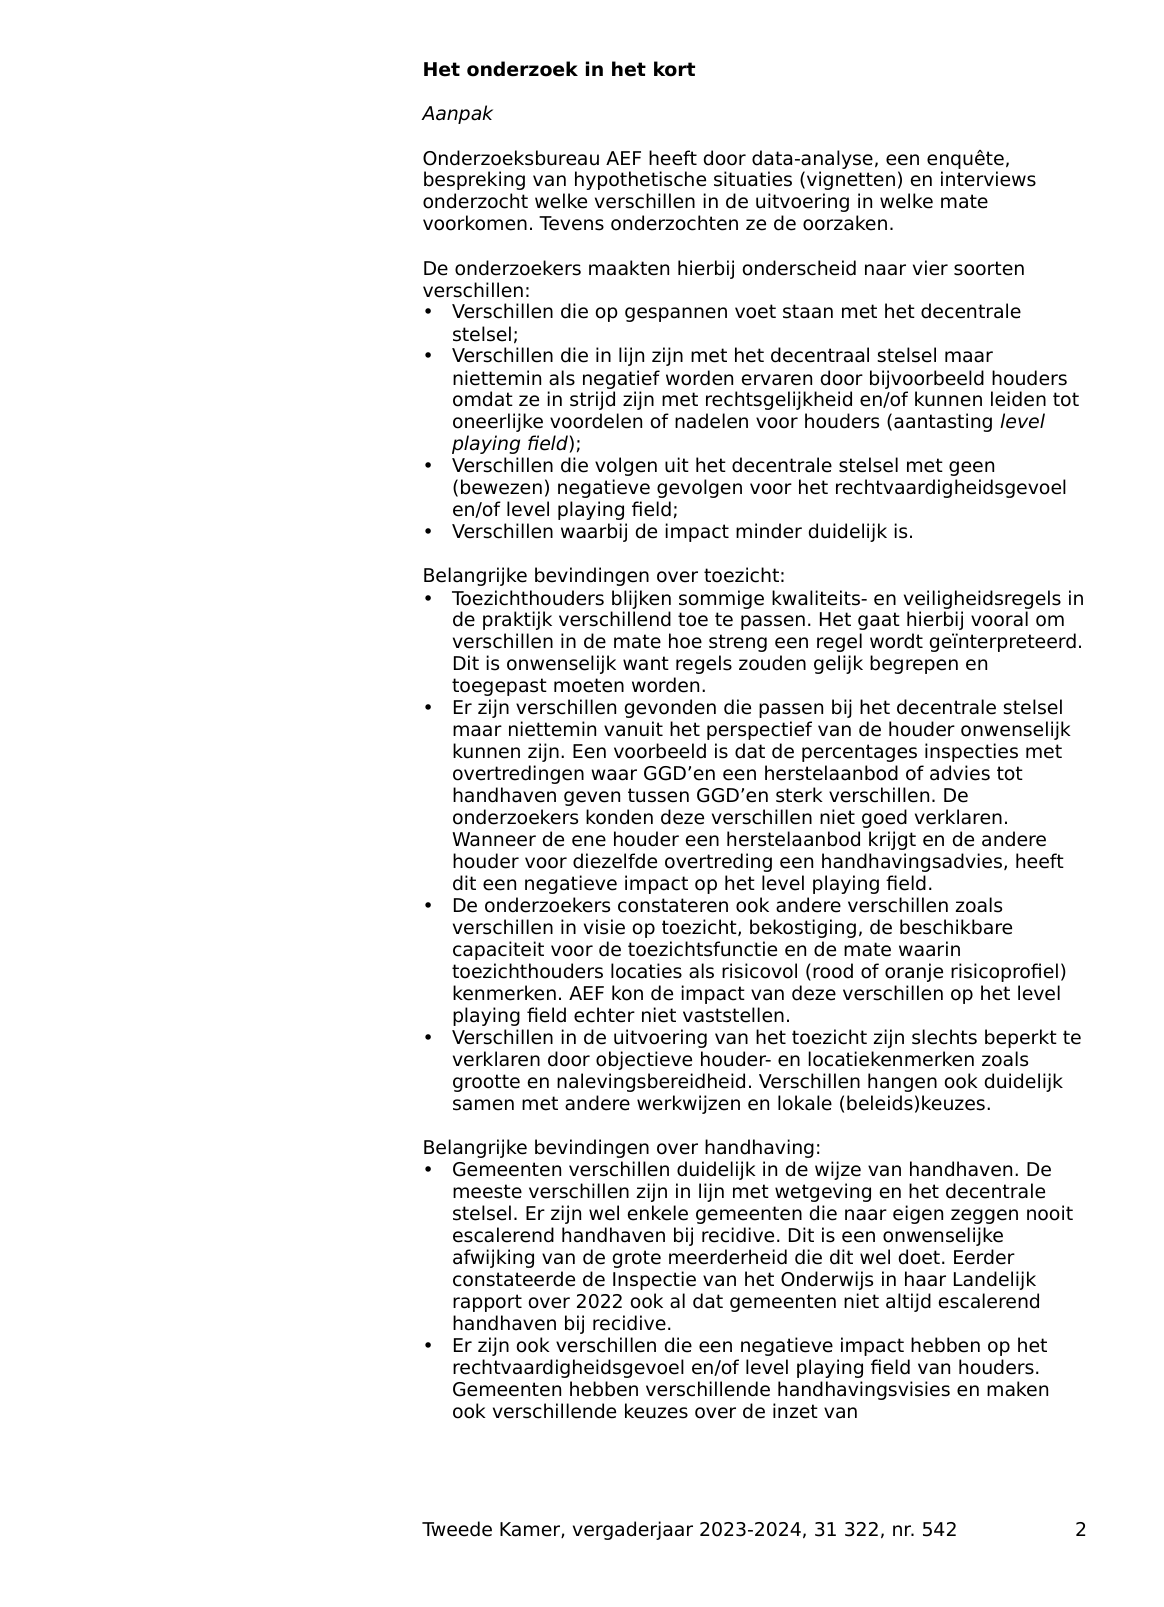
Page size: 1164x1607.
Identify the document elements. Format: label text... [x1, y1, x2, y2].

text • Verschillen die op gespannen voet staan met het decentrale stelsel; [422, 301, 1087, 345]
text • Er zijn verschillen gevonden die passen bij het decentrale stelsel maar niettemin vanuit het perspectief van de houder onwenselijk kunnen zijn. Een voorbeeld is dat de percentages inspecties met overtredingen waar GGD’en een herstelaanbod of advies tot handhaven geven tussen GGD’en sterk verschillen. De onderzoekers konden deze verschillen niet goed verklaren. Wanneer de ene houder een herstelaanbod krijgt en de andere houder voor diezelfde overtreding een handhavingsadvies, heeft dit een negatieve impact op het level playing field. [422, 697, 1087, 895]
text • Verschillen die in lijn zijn met het decentraal stelsel maar niettemin als negatief worden ervaren door bijvoorbeeld houders omdat ze in strijd zijn met rechtsgelijkheid en/of kunnen leiden tot oneerlijke voordelen of nadelen voor houders (aantasting level playing field); [422, 345, 1087, 455]
text Onderzoeksbureau AEF heeft door data-analyse, een enquête, bespreking van hypothetische situaties (vignetten) en interviews onderzocht welke verschillen in de uitvoering in welke mate voorkomen. Tevens onderzochten ze de oorzaken. [422, 147, 1087, 235]
text • Gemeenten verschillen duidelijk in de wijze van handhaven. De meeste verschillen zijn in lijn met wetgeving en het decentrale stelsel. Er zijn wel enkele gemeenten die naar eigen zeggen nooit escalerend handhaven bij recidive. Dit is een onwenselijke afwijking van de grote meerderheid die dit wel doet. Eerder constateerde de Inspectie van het Onderwijs in haar Landelijk rapport over 2022 ook al dat gemeenten niet altijd escalerend handhaven bij recidive. [422, 1159, 1087, 1335]
text Belangrijke bevindingen over handhaving: [422, 1137, 1087, 1159]
text • Toezichthouders blijken sommige kwaliteits- en veiligheidsregels in de praktijk verschillend toe te passen. Het gaat hierbij vooral om verschillen in de mate hoe streng een regel wordt geïnterpreteerd. Dit is onwenselijk want regels zouden gelijk begrepen en toegepast moeten worden. [422, 587, 1087, 697]
text • Er zijn ook verschillen die een negatieve impact hebben op het rechtvaardigheidsgevoel en/of level playing field van houders. Gemeenten hebben verschillende handhavingsvisies en maken ook verschillende keuzes over de inzet van [422, 1335, 1087, 1423]
text Belangrijke bevindingen over toezicht: [422, 565, 1087, 587]
text • Verschillen waarbij de impact minder duidelijk is. [422, 521, 1087, 543]
text • Verschillen die volgen uit het decentrale stelsel met geen (bewezen) negatieve gevolgen voor het rechtvaardigheidsgevoel en/of level playing field; [422, 455, 1087, 521]
text • Verschillen in de uitvoering van het toezicht zijn slechts beperkt te verklaren door objectieve houder- en locatiekenmerken zoals grootte en nalevingsbereidheid. Verschillen hangen ook duidelijk samen met andere werkwijzen en lokale (beleids)keuzes. [422, 1027, 1087, 1115]
subtitle Het onderzoek in het kort [422, 59, 1087, 81]
text De onderzoekers maakten hierbij onderscheid naar vier soorten verschillen: [422, 257, 1087, 301]
subtitle Aanpak [422, 103, 1087, 125]
text • De onderzoekers constateren ook andere verschillen zoals verschillen in visie op toezicht, bekostiging, de beschikbare capaciteit voor de toezichtsfunctie en de mate waarin toezichthouders locaties als risicovol (rood of oranje risicoprofiel) kenmerken. AEF kon de impact van deze verschillen op het level playing field echter niet vaststellen. [422, 895, 1087, 1027]
